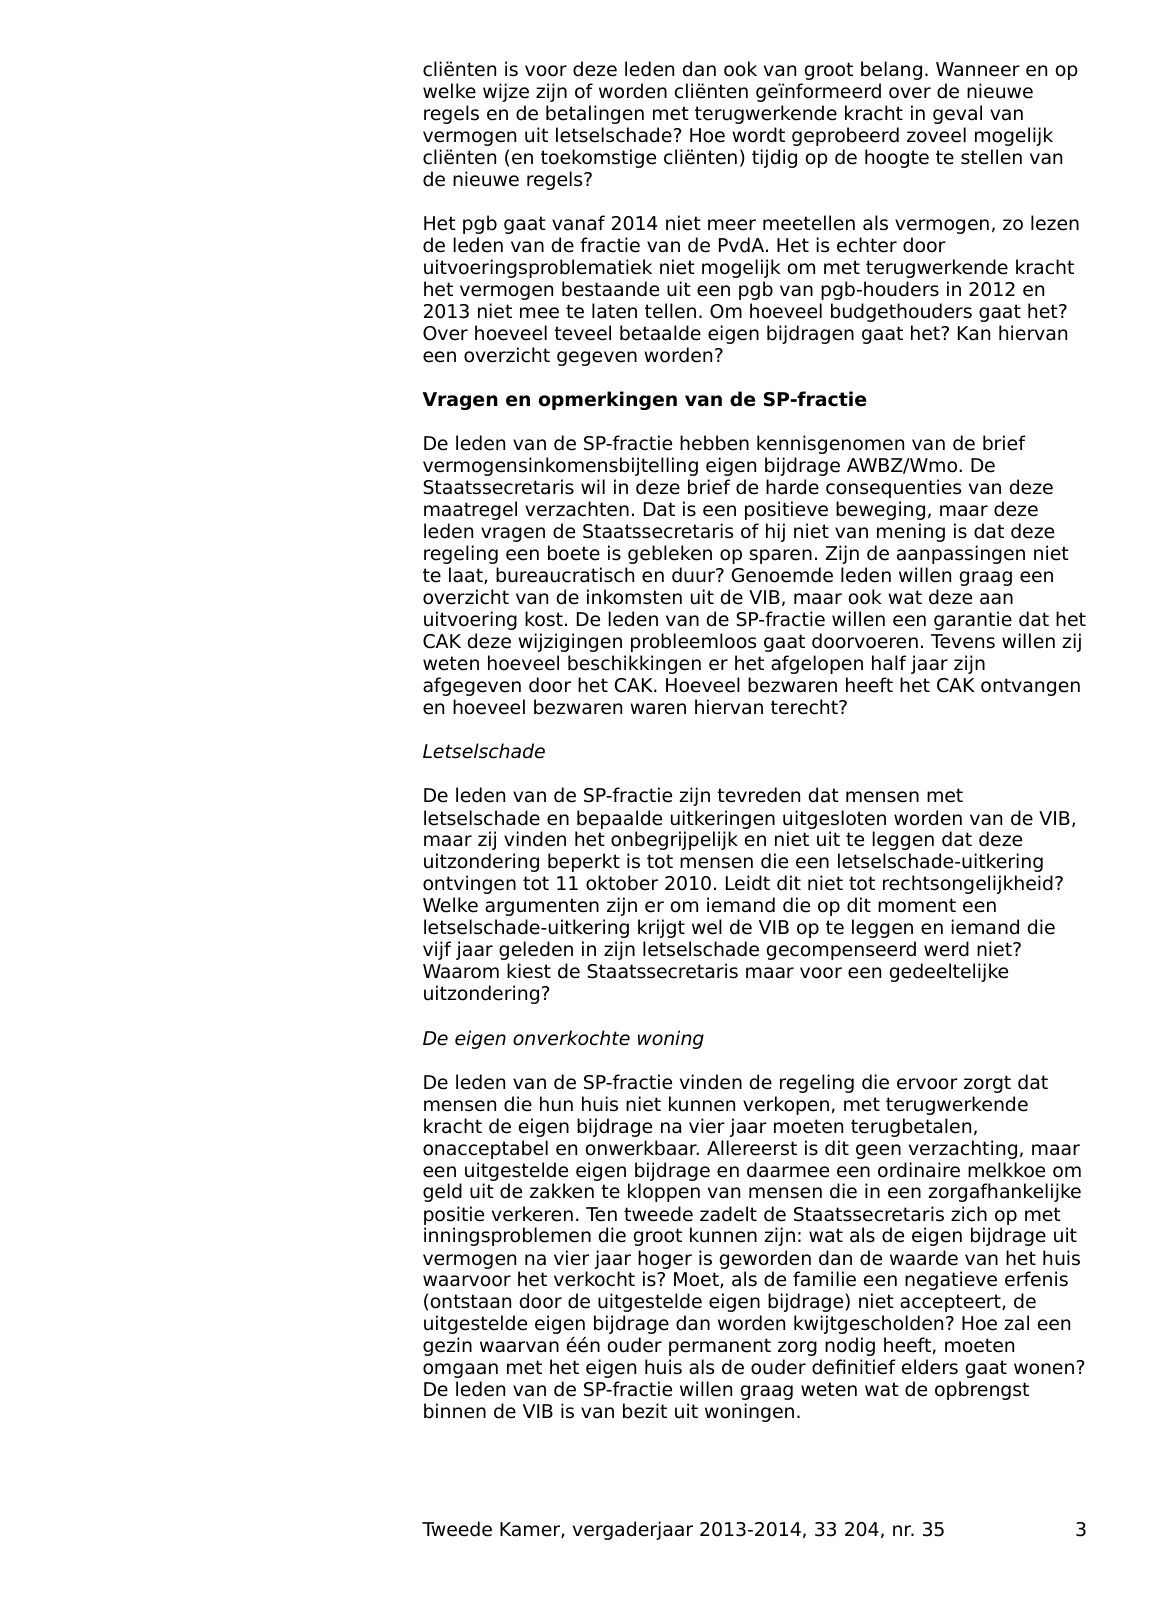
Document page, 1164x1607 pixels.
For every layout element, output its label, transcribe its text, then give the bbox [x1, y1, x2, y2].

subtitle De eigen onverkochte woning [422, 1027, 1087, 1049]
text De leden van de SP-fractie zijn tevreden dat mensen met letselschade en bepaalde uitkeringen uitgesloten worden van de VIB, maar zij vinden het onbegrijpelijk en niet uit te leggen dat deze uitzondering beperkt is tot mensen die een letselschade-uitkering ontvingen tot 11 oktober 2010. Leidt dit niet tot rechtsongelijkheid? Welke argumenten zijn er om iemand die op dit moment een letselschade-uitkering krijgt wel de VIB op te leggen en iemand die vijf jaar geleden in zijn letselschade gecompenseerd werd niet? Waarom kiest de Staatssecretaris maar voor een gedeeltelijke uitzondering? [422, 785, 1087, 1005]
text De leden van de SP-fractie hebben kennisgenomen van de brief vermogensinkomensbijtelling eigen bijdrage AWBZ/Wmo. De Staatssecretaris wil in deze brief de harde consequenties van deze maatregel verzachten. Dat is een positieve beweging, maar deze leden vragen de Staatssecretaris of hij niet van mening is dat deze regeling een boete is gebleken op sparen. Zijn de aanpassingen niet te laat, bureaucratisch en duur? Genoemde leden willen graag een overzicht van de inkomsten uit de VIB, maar ook wat deze aan uitvoering kost. De leden van de SP-fractie willen een garantie dat het CAK deze wijzigingen probleemloos gaat doorvoeren. Tevens willen zij weten hoeveel beschikkingen er het afgelopen half jaar zijn afgegeven door het CAK. Hoeveel bezwaren heeft het CAK ontvangen en hoeveel bezwaren waren hiervan terecht? [422, 433, 1087, 719]
text cliënten is voor deze leden dan ook van groot belang. Wanneer en op welke wijze zijn of worden cliënten geïnformeerd over de nieuwe regels en de betalingen met terugwerkende kracht in geval van vermogen uit letselschade? Hoe wordt geprobeerd zoveel mogelijk cliënten (en toekomstige cliënten) tijdig op de hoogte te stellen van de nieuwe regels? [422, 59, 1087, 191]
text Het pgb gaat vanaf 2014 niet meer meetellen als vermogen, zo lezen de leden van de fractie van de PvdA. Het is echter door uitvoeringsproblematiek niet mogelijk om met terugwerkende kracht het vermogen bestaande uit een pgb van pgb-houders in 2012 en 2013 niet mee te laten tellen. Om hoeveel budgethouders gaat het? Over hoeveel teveel betaalde eigen bijdragen gaat het? Kan hiervan een overzicht gegeven worden? [422, 213, 1087, 367]
text Vragen en opmerkingen van de SP-fractie [422, 389, 1087, 411]
subtitle Letselschade [422, 741, 1087, 763]
text De leden van de SP-fractie vinden de regeling die ervoor zorgt dat mensen die hun huis niet kunnen verkopen, met terugwerkende kracht de eigen bijdrage na vier jaar moeten terugbetalen, onacceptabel en onwerkbaar. Allereerst is dit geen verzachting, maar een uitgestelde eigen bijdrage en daarmee een ordinaire melkkoe om geld uit de zakken te kloppen van mensen die in een zorgafhankelijke positie verkeren. Ten tweede zadelt de Staatssecretaris zich op met inningsproblemen die groot kunnen zijn: wat als de eigen bijdrage uit vermogen na vier jaar hoger is geworden dan de waarde van het huis waarvoor het verkocht is? Moet, als de familie een negatieve erfenis (ontstaan door de uitgestelde eigen bijdrage) niet accepteert, de uitgestelde eigen bijdrage dan worden kwijtgescholden? Hoe zal een gezin waarvan één ouder permanent zorg nodig heeft, moeten omgaan met het eigen huis als de ouder definitief elders gaat wonen? De leden van de SP-fractie willen graag weten wat de opbrengst binnen de VIB is van bezit uit woningen. [422, 1072, 1087, 1423]
